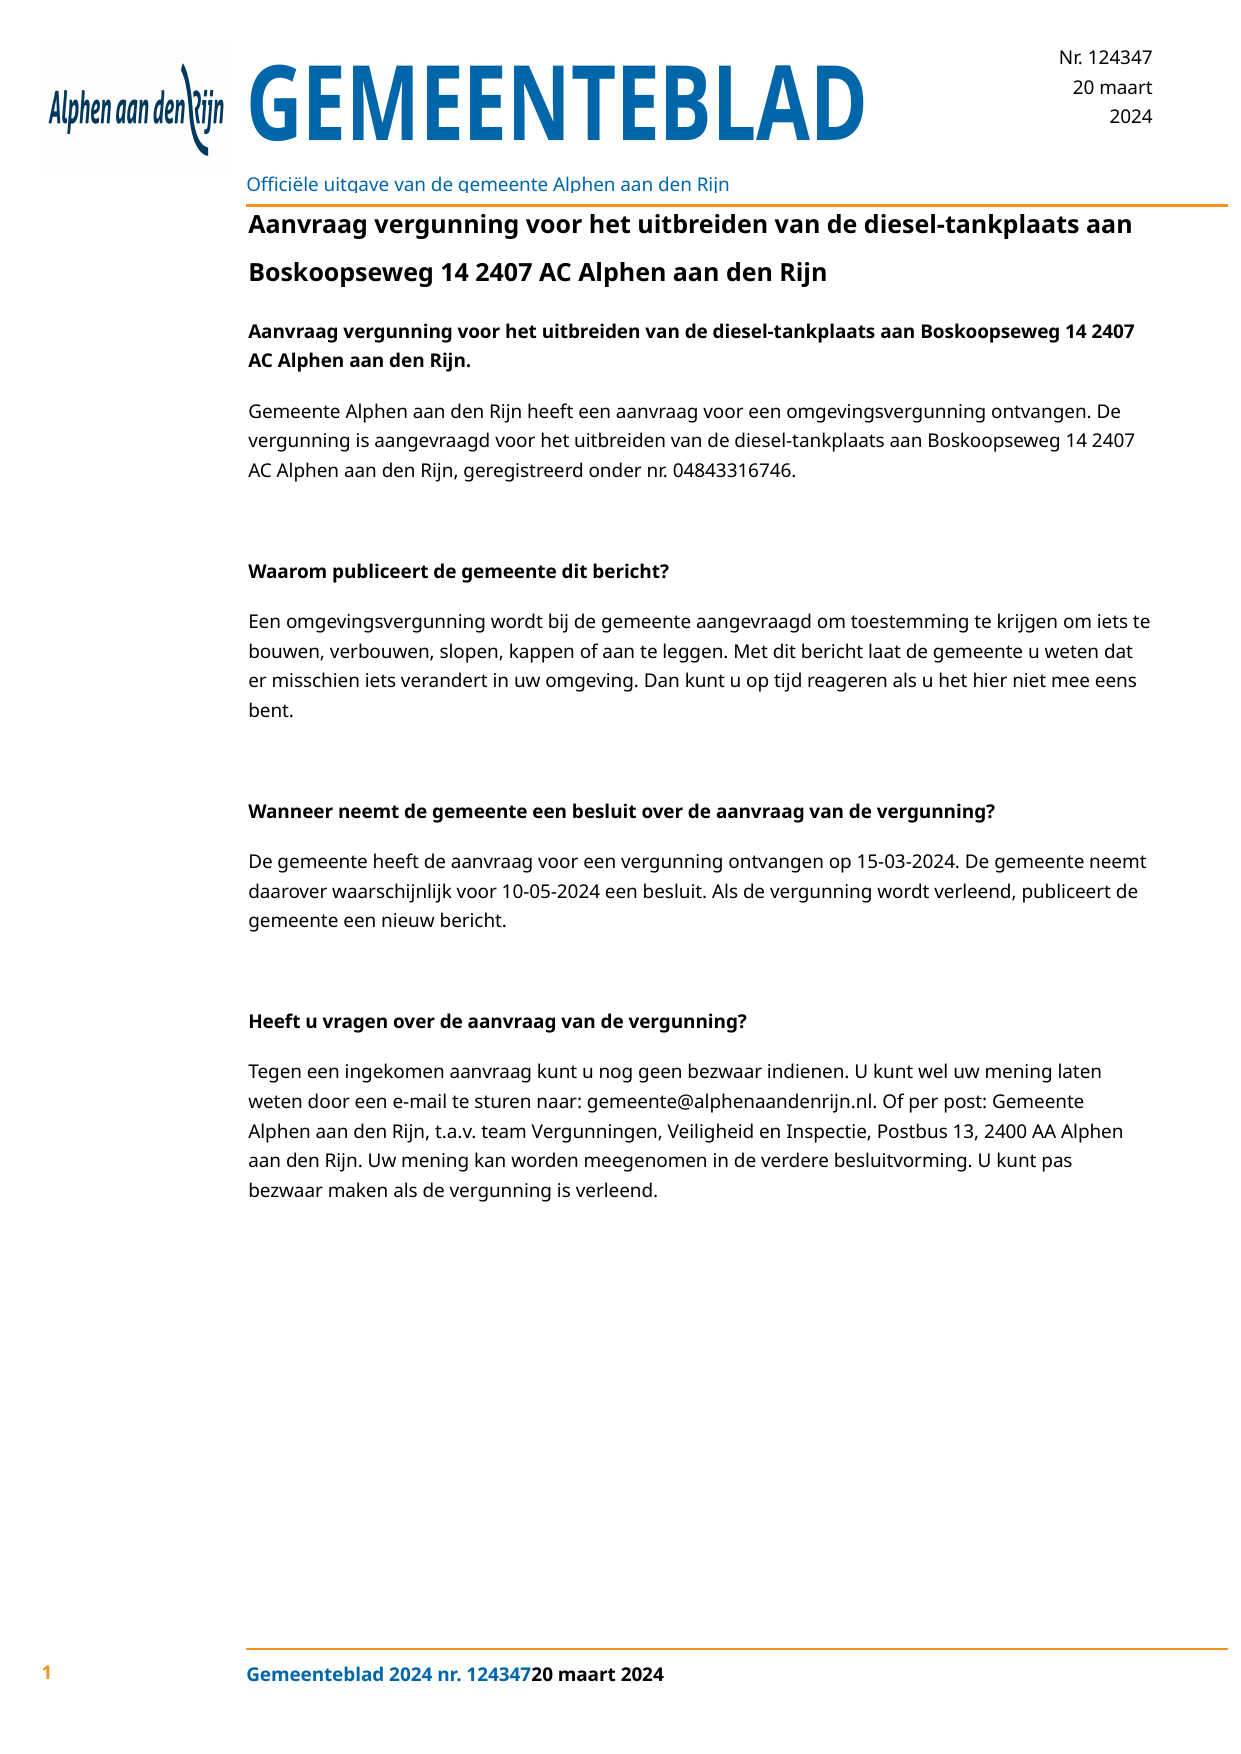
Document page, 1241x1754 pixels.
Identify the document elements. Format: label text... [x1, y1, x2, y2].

text Gemeente Alphen aan den Rijn heeft een aanvraag voor een omgevingsvergunning ontvangen. De vergunning is aangevraagd voor het uitbreiden van de diesel-tankplaats aan Boskoopseweg 14 2407 AC Alphen aan den Rijn, geregistreerd onder nr. 04843316746. [248, 398, 1152, 483]
text Wanneer neemt de gemeente een besluit over de aanvraag van de vergunning? [248, 798, 1152, 824]
text De gemeente heeft de aanvraag voor een vergunning ontvangen op 15-03-2024. De gemeente neemt daarover waarschijnlijk voor 10-05-2024 een besluit. Als de vergunning wordt verleend, publiceert de gemeente een nieuw bericht. [248, 848, 1152, 933]
text Tegen een ingekomen aanvraag kunt u nog geen bezwaar indienen. U kunt wel uw mening laten weten door een e-mail te sturen naar: gemeente@alphenaandenrijn.nl. Of per post: Gemeente Alphen aan den Rijn, t.a.v. team Vergunningen, Veiligheid en Inspectie, Postbus 13, 2400 AA Alphen aan den Rijn. Uw mening kan worden meegenomen in de verdere besluitvorming. U kunt pas bezwaar maken als de vergunning is verleend. [248, 1059, 1152, 1203]
text Een omgevingsvergunning wordt bij de gemeente aangevraagd om toestemming te krijgen om iets te bouwen, verbouwen, slopen, kappen of aan te leggen. Met dit bericht laat de gemeente u weten dat er misschien iets verandert in uw omgeving. Dan kunt u op tijd reageren als u het hier niet mee eens bent. [248, 608, 1152, 723]
text Waarom publiceert de gemeente dit bericht? [248, 558, 1152, 584]
text Heeft u vragen over de aanvraag van de vergunning? [248, 1008, 1152, 1034]
text Aanvraag vergunning voor het uitbreiden van de diesel-tankplaats aan Boskoopseweg 14 2407 AC Alphen aan den Rijn [248, 207, 1152, 288]
picture [41, 47, 231, 172]
text Aanvraag vergunning voor het uitbreiden van de diesel-tankplaats aan Boskoopseweg 14 2407 AC Alphen aan den Rijn. [248, 318, 1152, 373]
